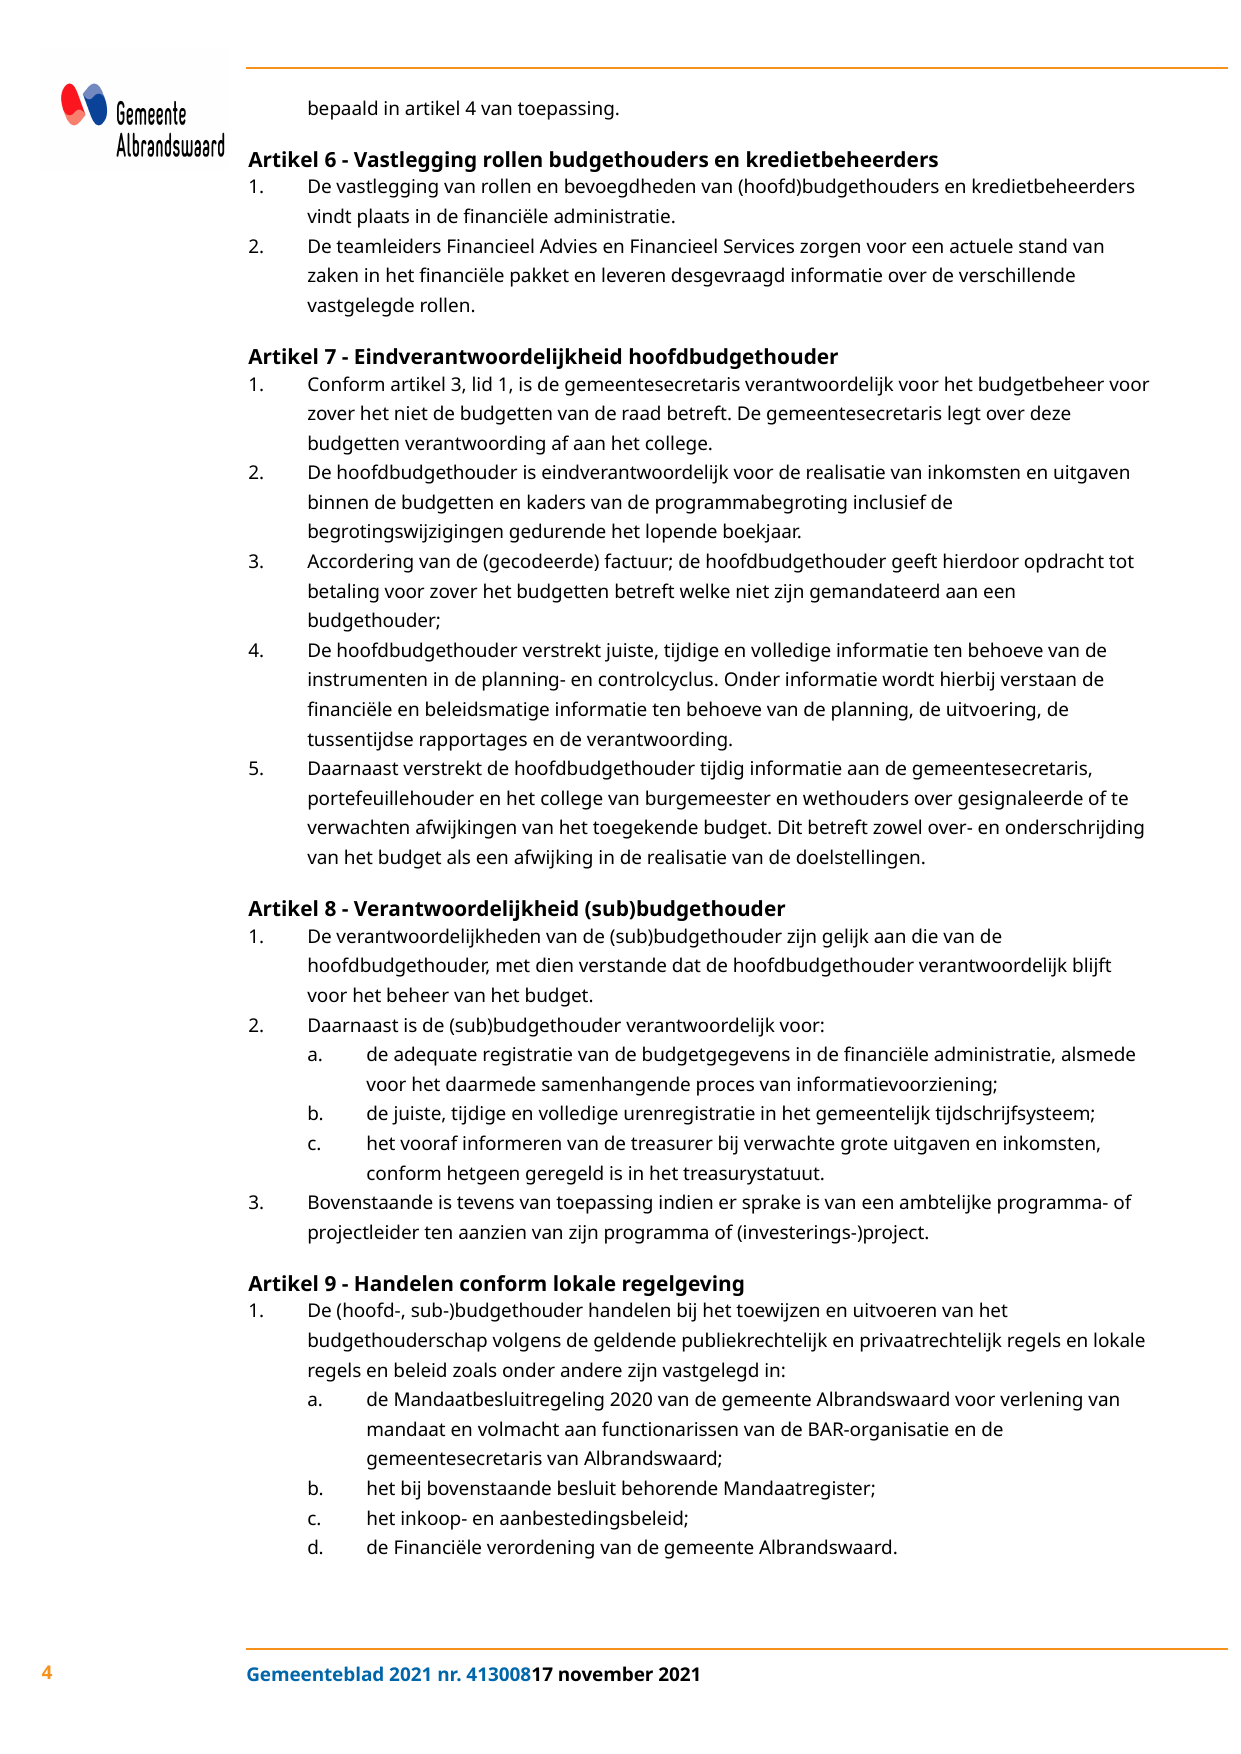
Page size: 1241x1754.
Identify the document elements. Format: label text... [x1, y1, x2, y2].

text Artikel 6 - Vastlegging rollen budgethouders en kredietbeheerders [248, 145, 1152, 174]
list de Financiële verordening van de gemeente Albrandswaard. [307, 1534, 1152, 1560]
list De teamleiders Financieel Advies en Financieel Services zorgen voor een actuele stand van zaken in het financiële pakket en leveren desgevraagd informatie over de verschillende vastgelegde rollen. [248, 233, 1152, 318]
list het vooraf informeren van de treasurer bij verwachte grote uitgaven en inkomsten, conform hetgeen geregeld is in het treasurystatuut. [307, 1130, 1152, 1185]
list Daarnaast verstrekt de hoofdbudgethouder tijdig informatie aan de gemeentesecretaris, portefeuillehouder en het college van burgemeester en wethouders over gesignaleerde of te verwachten afwijkingen van het toegekende budget. Dit betreft zowel over- en onderschrijding van het budget als een afwijking in de realisatie van de doelstellingen. [248, 755, 1152, 870]
list De (hoofd-, sub-)budgethouder handelen bij het toewijzen en uitvoeren van het budgethouderschap volgens de geldende publiekrechtelijk en privaatrechtelijk regels en lokale regels en beleid zoals onder andere zijn vastgelegd in: [248, 1298, 1152, 1383]
text Artikel 7 - Eindverantwoordelijkheid hoofdbudgethouder [248, 342, 1152, 371]
list de juiste, tijdige en volledige urenregistratie in het gemeentelijk tijdschrijfsysteem; [307, 1101, 1152, 1126]
list het inkoop- en aanbestedingsbeleid; [307, 1505, 1152, 1531]
list De hoofdbudgethouder is eindverantwoordelijk voor de realisatie van inkomsten en uitgaven binnen de budgetten en kaders van de programmabegroting inclusief de begrotingswijzigingen gedurende het lopende boekjaar. [248, 459, 1152, 544]
list de Mandaatbesluitregeling 2020 van de gemeente Albrandswaard voor verlening van mandaat en volmacht aan functionarissen van de BAR-organisatie en de gemeentesecretaris van Albrandswaard; [307, 1386, 1152, 1471]
list het bij bovenstaande besluit behorende Mandaatregister; [307, 1475, 1152, 1501]
list de adequate registratie van de budgetgegevens in de financiële administratie, alsmede voor het daarmede samenhangende proces van informatievoorziening; [307, 1041, 1152, 1097]
text Artikel 8 - Verantwoordelijkheid (sub)budgethouder [248, 894, 1152, 923]
list bepaald in artikel 4 van toepassing. [248, 95, 1152, 121]
text Artikel 9 - Handelen conform lokale regelgeving [248, 1269, 1152, 1298]
list De vastlegging van rollen en bevoegdheden van (hoofd)budgethouders en kredietbeheerders vindt plaats in de financiële administratie. [248, 174, 1152, 229]
list De hoofdbudgethouder verstrekt juiste, tijdige en volledige informatie ten behoeve van de instrumenten in de planning- en controlcyclus. Onder informatie wordt hierbij verstaan de financiële en beleidsmatige informatie ten behoeve van de planning, de uitvoering, de tussentijdse rapportages en de verantwoording. [248, 637, 1152, 752]
list Daarnaast is de (sub)budgethouder verantwoordelijk voor: [248, 1012, 1152, 1037]
picture [41, 47, 231, 172]
list Bovenstaande is tevens van toepassing indien er sprake is van een ambtelijke programma- of projectleider ten aanzien van zijn programma of (investerings-)project. [248, 1189, 1152, 1244]
list Accordering van de (gecodeerde) factuur; de hoofdbudgethouder geeft hierdoor opdracht tot betaling voor zover het budgetten betreft welke niet zijn gemandateerd aan een budgethouder; [248, 548, 1152, 633]
list Conform artikel 3, lid 1, is de gemeentesecretaris verantwoordelijk voor het budgetbeheer voor zover het niet de budgetten van de raad betreft. De gemeentesecretaris legt over deze budgetten verantwoording af aan het college. [248, 371, 1152, 456]
list De verantwoordelijkheden van de (sub)budgethouder zijn gelijk aan die van de hoofdbudgethouder, met dien verstande dat de hoofdbudgethouder verantwoordelijk blijft voor het beheer van het budget. [248, 923, 1152, 1008]
